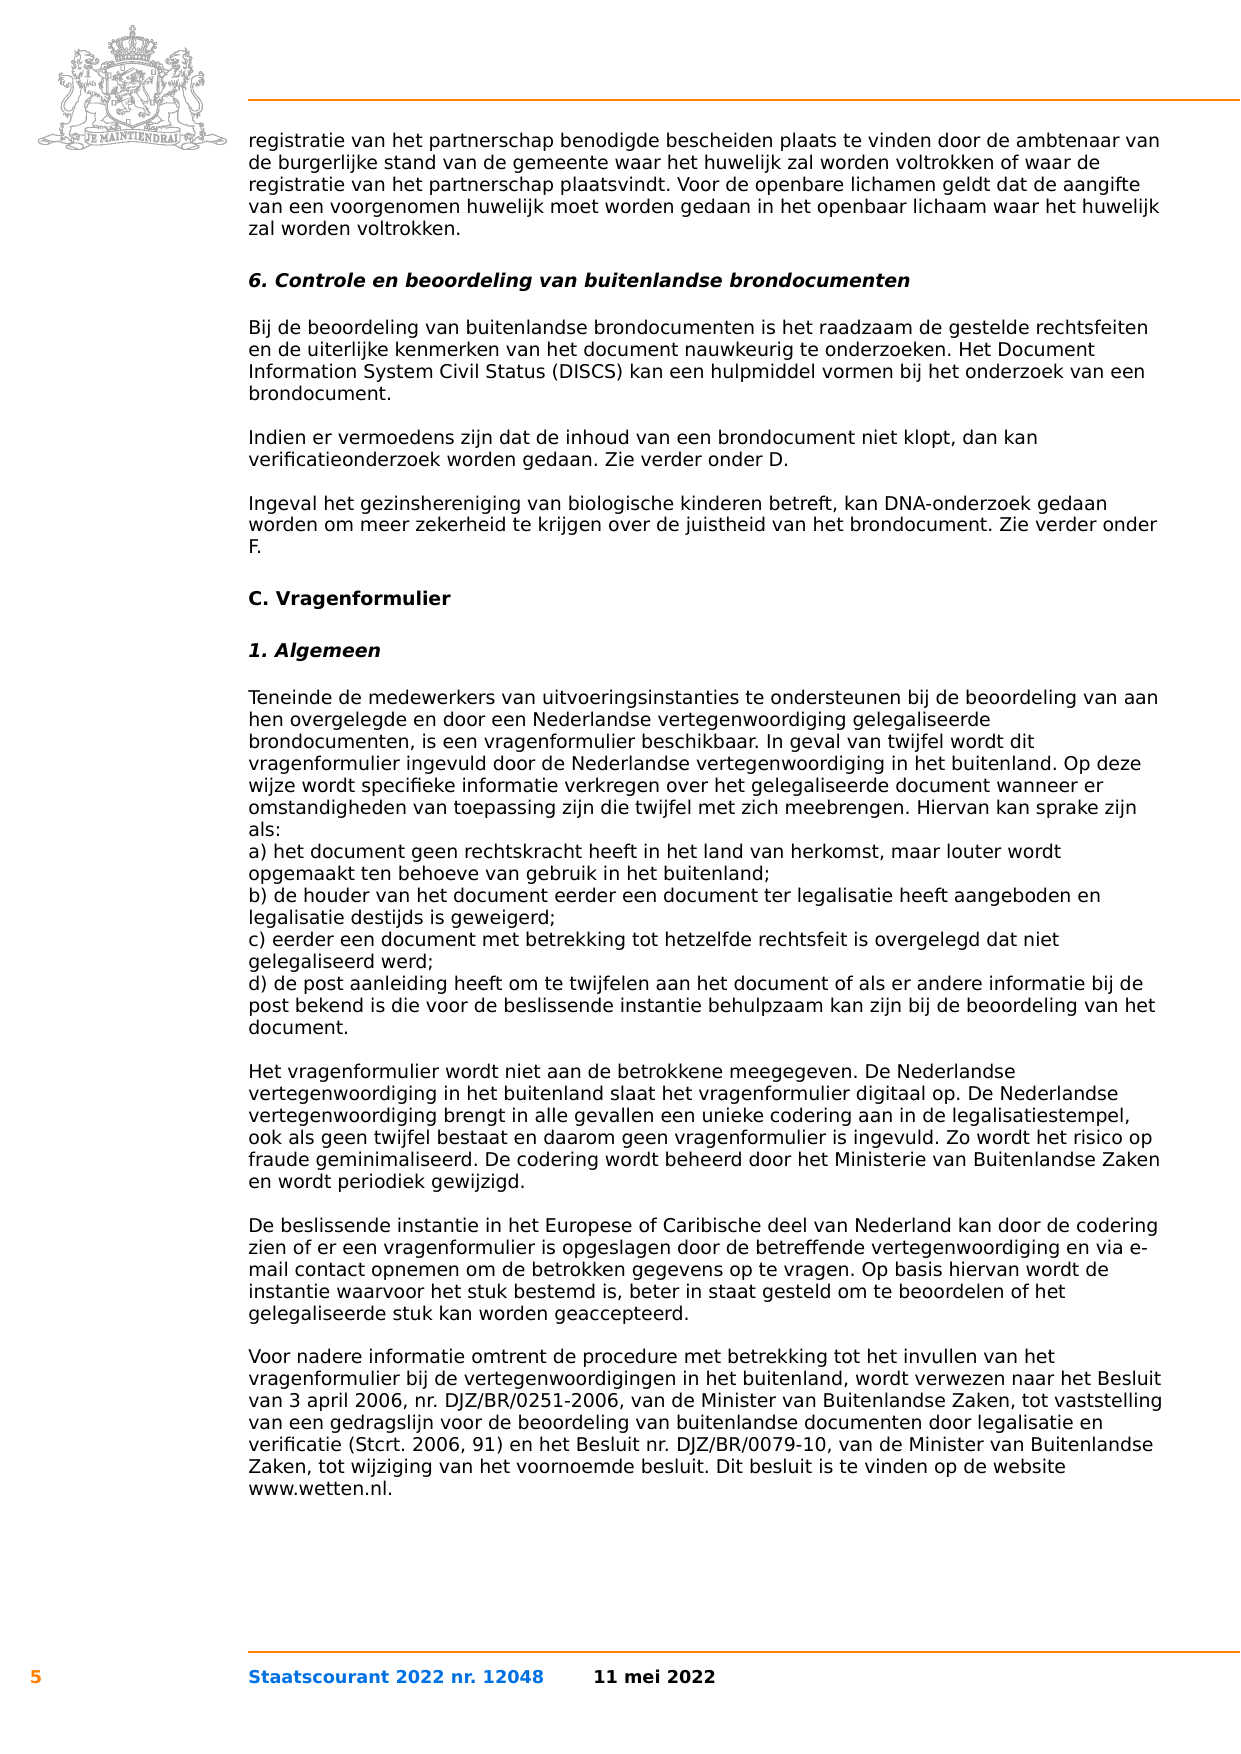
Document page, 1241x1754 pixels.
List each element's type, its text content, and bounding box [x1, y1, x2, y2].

text Voor nadere informatie omtrent de procedure met betrekking tot het invullen van het vragenformulier bij de vertegenwoordigingen in het buitenland, wordt verwezen naar het Besluit van 3 april 2006, nr. DJZ/BR/0251-2006, van de Minister van Buitenlandse Zaken, tot vaststelling van een gedragslijn voor de beoordeling van buitenlandse documenten door legalisatie en verificatie (Stcrt. 2006, 91) en het Besluit nr. DJZ/BR/0079-10, van de Minister van Buitenlandse Zaken, tot wijziging van het voornoemde besluit. Dit besluit is te vinden op de website www.wetten.nl. [248, 1346, 1163, 1500]
subtitle 6. Controle en beoordeling van buitenlandse brondocumenten [248, 270, 1163, 292]
text De beslissende instantie in het Europese of Caribische deel van Nederland kan door de codering zien of er een vragenformulier is opgeslagen door de betreffende vertegenwoordiging en via e-mail contact opnemen om de betrokken gegevens op te vragen. Op basis hiervan wordt de instantie waarvoor het stuk bestemd is, beter in staat gesteld om te beoordelen of het gelegaliseerde stuk kan worden geaccepteerd. [248, 1214, 1163, 1324]
text Indien er vermoedens zijn dat de inhoud van een brondocument niet klopt, dan kan verificatieonderzoek worden gedaan. Zie verder onder D. [248, 427, 1163, 471]
text Teneinde de medewerkers van uitvoeringsinstanties te ondersteunen bij de beoordeling van aan hen overgelegde en door een Nederlandse vertegenwoordiging gelegaliseerde brondocumenten, is een vragenformulier beschikbaar. In geval van twijfel wordt dit vragenformulier ingevuld door de Nederlandse vertegenwoordiging in het buitenland. Op deze wijze wordt specifieke informatie verkregen over het gelegaliseerde document wanneer er omstandigheden van toepassing zijn die twijfel met zich meebrengen. Hiervan kan sprake zijn als: [248, 687, 1163, 841]
text Ingeval het gezinshereniging van biologische kinderen betreft, kan DNA-onderzoek gedaan worden om meer zekerheid te krijgen over de juistheid van het brondocument. Zie verder onder F. [248, 492, 1163, 558]
text Het vragenformulier wordt niet aan de betrokkene meegegeven. De Nederlandse vertegenwoordiging in het buitenland slaat het vragenformulier digitaal op. De Nederlandse vertegenwoordiging brengt in alle gevallen een unieke codering aan in de legalisatiestempel, ook als geen twijfel bestaat en daarom geen vragenformulier is ingevuld. Zo wordt het risico op fraude geminimaliseerd. De codering wordt beheerd door het Ministerie van Buitenlandse Zaken en wordt periodiek gewijzigd. [248, 1061, 1163, 1193]
text c) eerder een document met betrekking tot hetzelfde rechtsfeit is overgelegd dat niet gelegaliseerd werd; [248, 929, 1163, 973]
subtitle 1. Algemeen [248, 640, 1163, 662]
text registratie van het partnerschap benodigde bescheiden plaats te vinden door de ambtenaar van de burgerlijke stand van de gemeente waar het huwelijk zal worden voltrokken of waar de registratie van het partnerschap plaatsvindt. Voor de openbare lichamen geldt dat de aangifte van een voorgenomen huwelijk moet worden gedaan in het openbaar lichaam waar het huwelijk zal worden voltrokken. [248, 130, 1163, 240]
subtitle C. Vragenformulier [248, 588, 1163, 610]
text b) de houder van het document eerder een document ter legalisatie heeft aangeboden en legalisatie destijds is geweigerd; [248, 885, 1163, 929]
text a) het document geen rechtskracht heeft in het land van herkomst, maar louter wordt opgemaakt ten behoeve van gebruik in het buitenland; [248, 841, 1163, 885]
picture [38, 25, 227, 150]
text Bij de beoordeling van buitenlandse brondocumenten is het raadzaam de gestelde rechtsfeiten en de uiterlijke kenmerken van het document nauwkeurig te onderzoeken. Het Document Information System Civil Status (DISCS) kan een hulpmiddel vormen bij het onderzoek van een brondocument. [248, 317, 1163, 405]
text d) de post aanleiding heeft om te twijfelen aan het document of als er andere informatie bij de post bekend is die voor de beslissende instantie behulpzaam kan zijn bij de beoordeling van het document. [248, 973, 1163, 1039]
